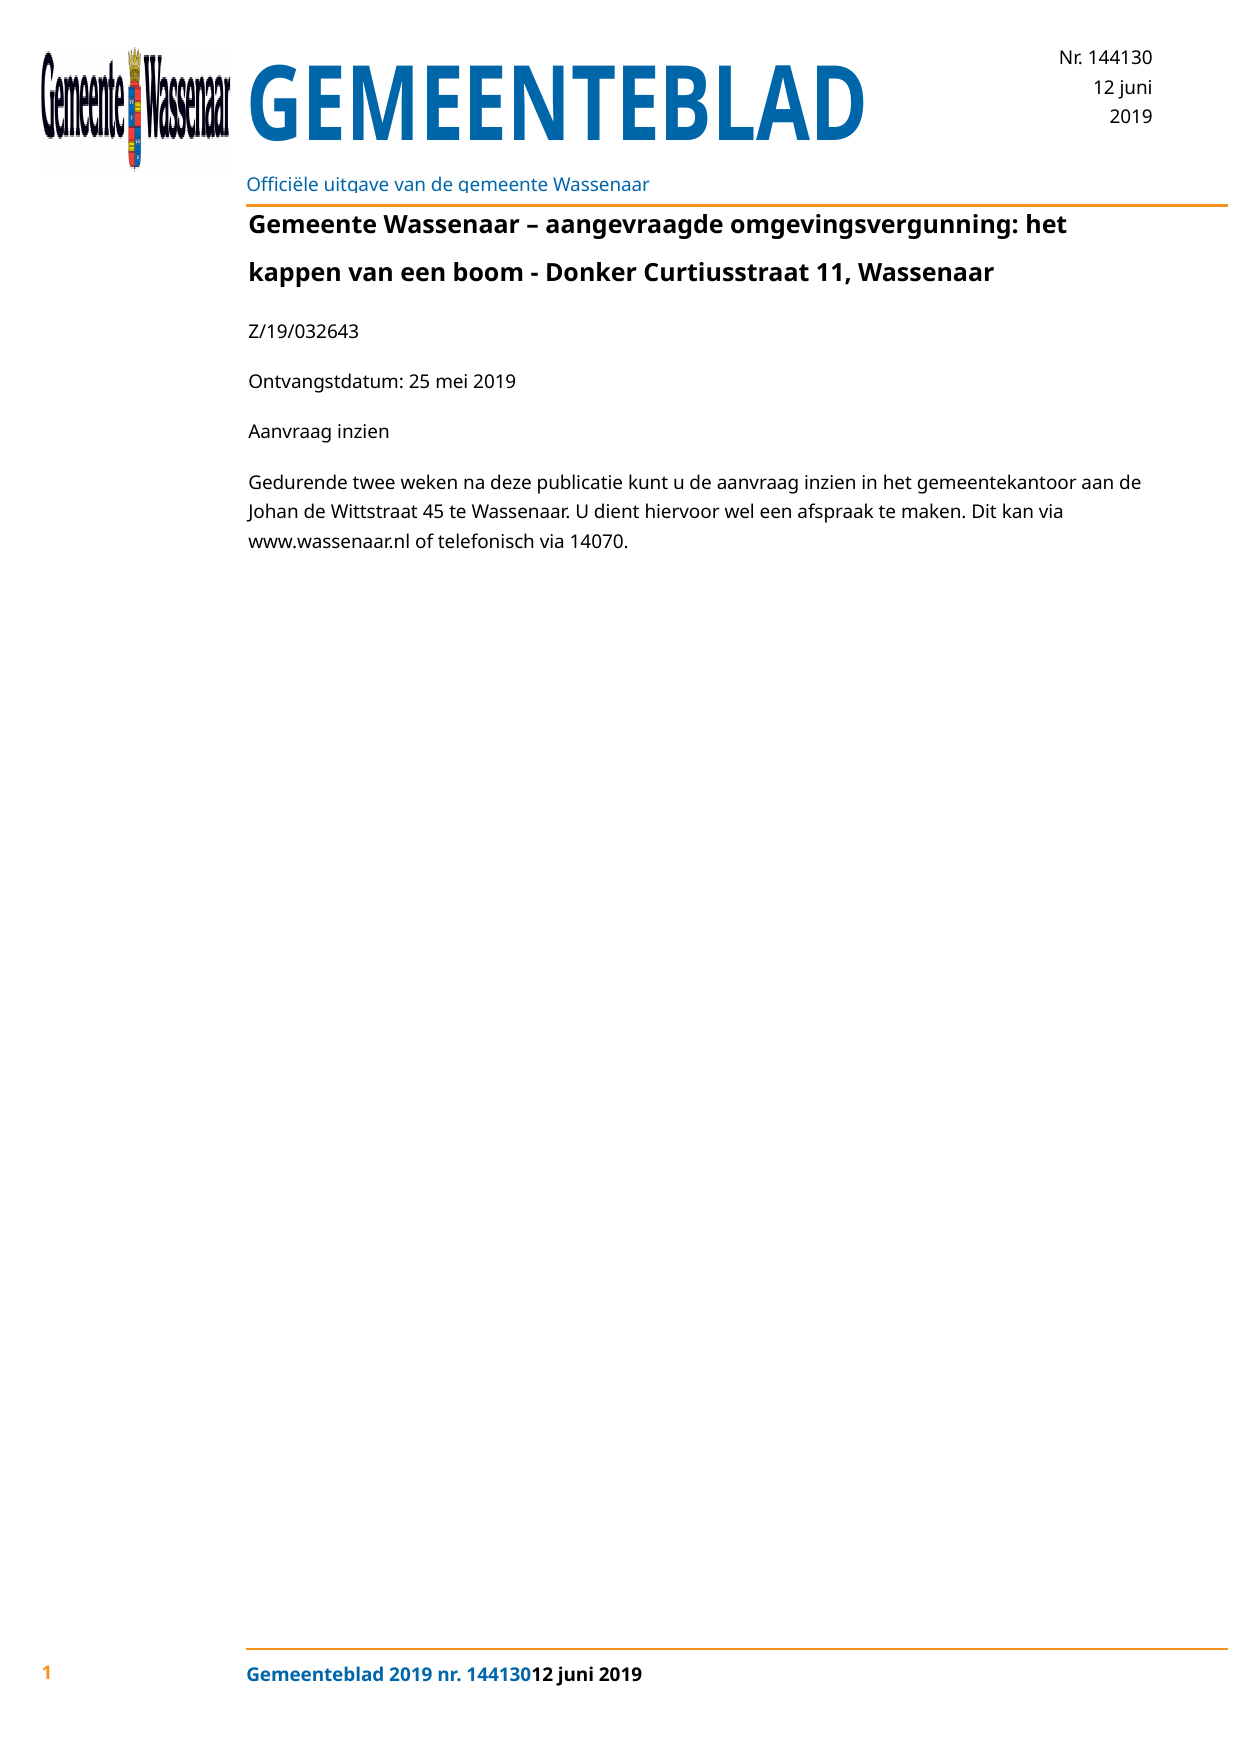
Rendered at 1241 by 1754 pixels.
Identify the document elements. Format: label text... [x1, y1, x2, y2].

picture [41, 47, 231, 172]
text Gemeente Wassenaar – aangevraagde omgevingsvergunning: het kappen van een boom - Donker Curtiusstraat 11, Wassenaar [248, 207, 1152, 288]
text Aanvraag inzien [248, 419, 1152, 444]
text Gedurende twee weken na deze publicatie kunt u de aanvraag inzien in het gemeentekantoor aan de Johan de Wittstraat 45 te Wassenaar. U dient hiervoor wel een afspraak te maken. Dit kan via www.wassenaar.nl of telefonisch via 14070. [248, 469, 1152, 554]
text Z/19/032643 [248, 318, 1152, 344]
text Ontvangstdatum: 25 mei 2019 [248, 368, 1152, 394]
